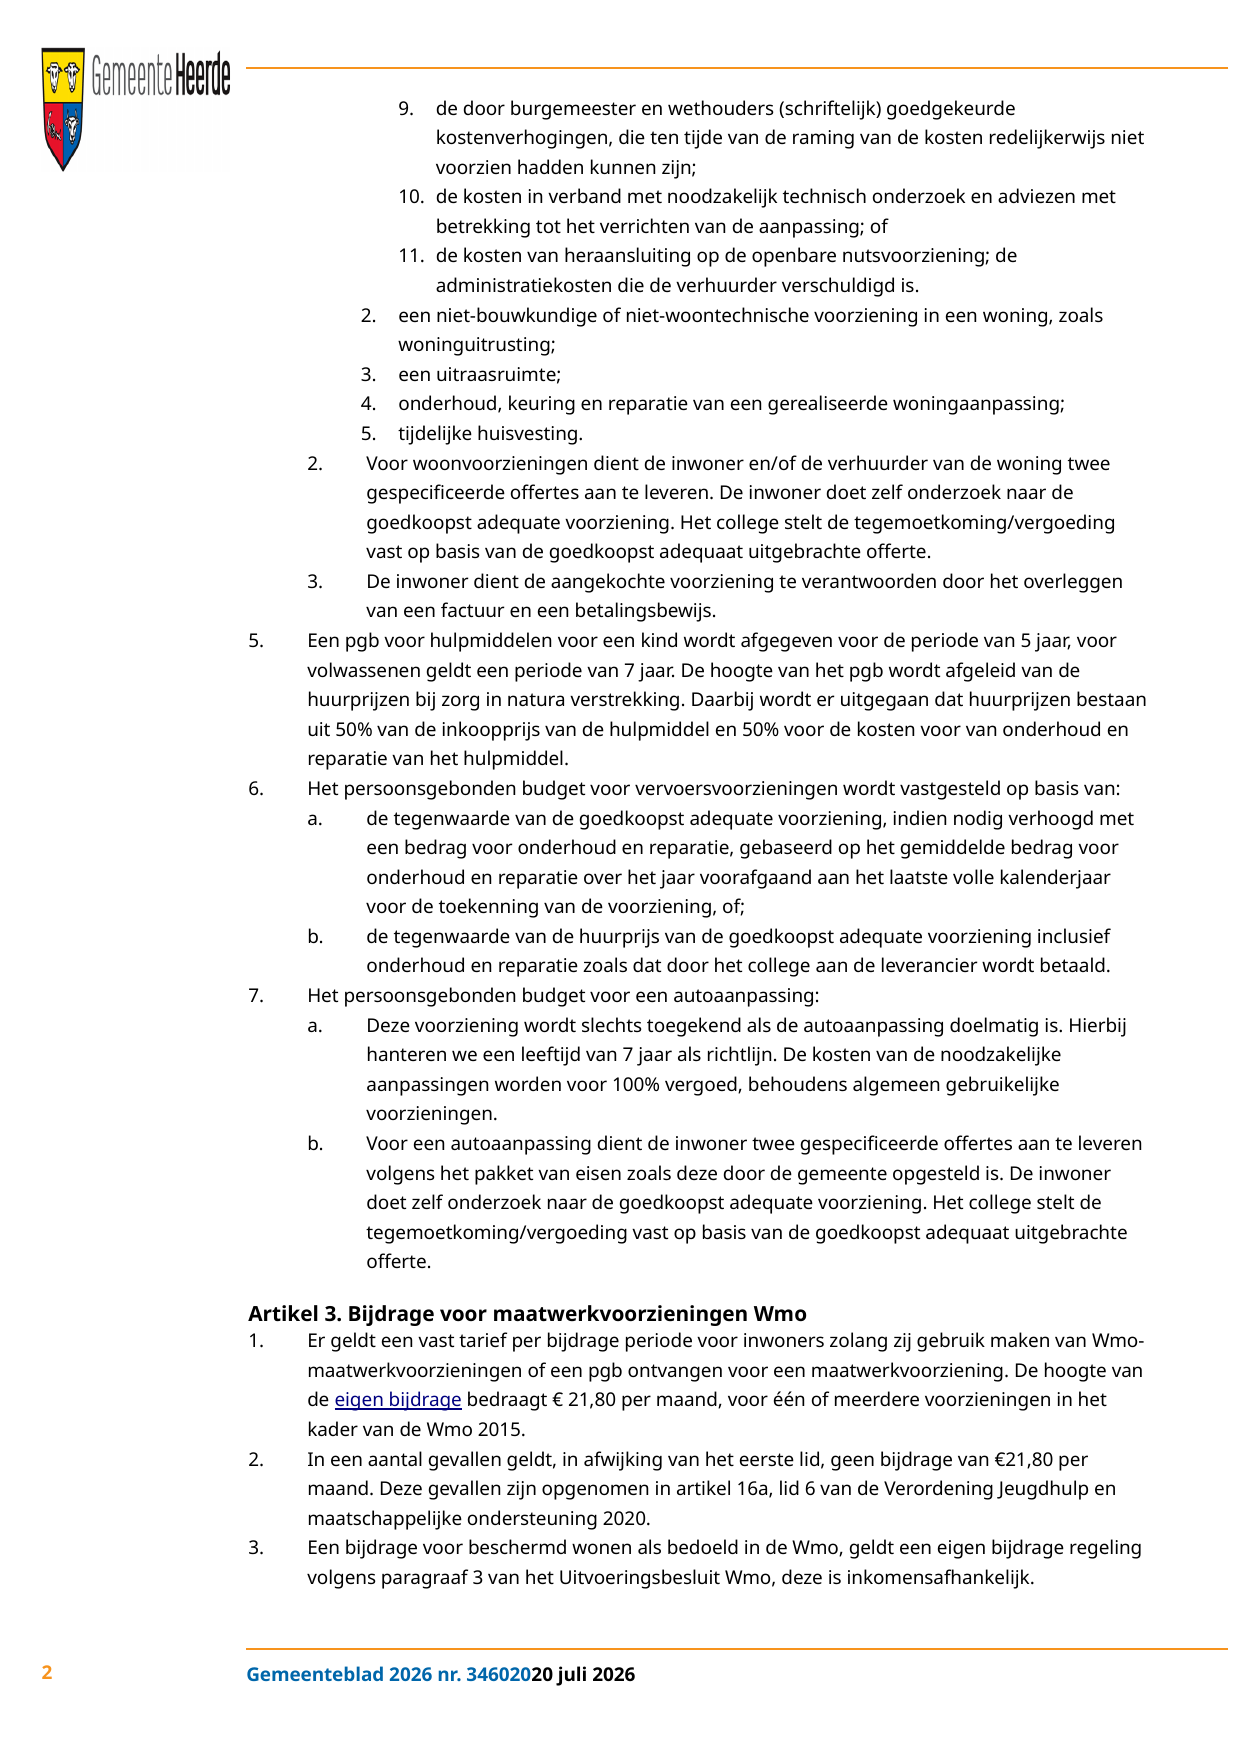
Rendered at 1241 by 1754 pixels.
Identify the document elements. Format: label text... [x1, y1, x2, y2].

list tijdelijke huisvesting. [361, 420, 1152, 446]
list Een pgb voor hulpmiddelen voor een kind wordt afgegeven voor de periode van 5 jaar, voor volwassenen geldt een periode van 7 jaar. De hoogte van het pgb wordt afgeleid van de huurprijzen bij zorg in natura verstrekking. Daarbij wordt er uitgegaan dat huurprijzen bestaan uit 50% van de inkoopprijs van de hulpmiddel en 50% voor de kosten voor van onderhoud en reparatie van het hulpmiddel. [248, 627, 1152, 771]
list Een bijdrage voor beschermd wonen als bedoeld in de Wmo, geldt een eigen bijdrage regeling volgens paragraaf 3 van het Uitvoeringsbesluit Wmo, deze is inkomensafhankelijk. [248, 1534, 1152, 1590]
list de tegenwaarde van de huurprijs van de goedkoopst adequate voorziening inclusief onderhoud en reparatie zoals dat door het college aan de leverancier wordt betaald. [307, 923, 1152, 978]
list Het persoonsgebonden budget voor een autoaanpassing: [248, 982, 1152, 1008]
list In een aantal gevallen geldt, in afwijking van het eerste lid, geen bijdrage van €21,80 per maand. Deze gevallen zijn opgenomen in artikel 16a, lid 6 van de Verordening Jeugdhulp en maatschappelijke ondersteuning 2020. [248, 1446, 1152, 1531]
list Het persoonsgebonden budget voor vervoersvoorzieningen wordt vastgesteld op basis van: [248, 775, 1152, 801]
list de kosten van heraansluiting op de openbare nutsvoorziening; de administratiekosten die de verhuurder verschuldigd is. [398, 243, 1152, 298]
list de kosten in verband met noodzakelijk technisch onderzoek en adviezen met betrekking tot het verrichten van de aanpassing; of [398, 183, 1152, 239]
picture [41, 47, 231, 172]
list de door burgemeester en wethouders (schriftelijk) goedgekeurde kostenverhogingen, die ten tijde van de raming van de kosten redelijkerwijs niet voorzien hadden kunnen zijn; [398, 95, 1152, 180]
text Artikel 3. Bijdrage voor maatwerkvoorzieningen Wmo [248, 1299, 1152, 1327]
list een uitraasruimte; [361, 361, 1152, 387]
list Er geldt een vast tarief per bijdrage periode voor inwoners zolang zij gebruik maken van Wmo-maatwerkvoorzieningen of een pgb ontvangen voor een maatwerkvoorziening. De hoogte van de eigen bijdrage bedraagt € 21,80 per maand, voor één of meerdere voorzieningen in het kader van de Wmo 2015. [248, 1327, 1152, 1442]
list Voor een autoaanpassing dient de inwoner twee gespecificeerde offertes aan te leveren volgens het pakket van eisen zoals deze door de gemeente opgesteld is. De inwoner doet zelf onderzoek naar de goedkoopst adequate voorziening. Het college stelt de tegemoetkoming/vergoeding vast op basis van de goedkoopst adequaat uitgebrachte offerte. [307, 1130, 1152, 1274]
list de tegenwaarde van de goedkoopst adequate voorziening, indien nodig verhoogd met een bedrag voor onderhoud en reparatie, gebaseerd op het gemiddelde bedrag voor onderhoud en reparatie over het jaar voorafgaand aan het laatste volle kalenderjaar voor de toekenning van de voorziening, of; [307, 805, 1152, 919]
list een niet-bouwkundige of niet-woontechnische voorziening in een woning, zoals woninguitrusting; [361, 302, 1152, 357]
list De inwoner dient de aangekochte voorziening te verantwoorden door het overleggen van een factuur en een betalingsbewijs. [307, 568, 1152, 623]
list Voor woonvoorzieningen dient de inwoner en/of de verhuurder van de woning twee gespecificeerde offertes aan te leveren. De inwoner doet zelf onderzoek naar de goedkoopst adequate voorziening. Het college stelt de tegemoetkoming/vergoeding vast op basis van de goedkoopst adequaat uitgebrachte offerte. [307, 450, 1152, 564]
list onderhoud, keuring en reparatie van een gerealiseerde woningaanpassing; [361, 391, 1152, 416]
list Deze voorziening wordt slechts toegekend als de autoaanpassing doelmatig is. Hierbij hanteren we een leeftijd van 7 jaar als richtlijn. De kosten van de noodzakelijke aanpassingen worden voor 100% vergoed, behoudens algemeen gebruikelijke voorzieningen. [307, 1012, 1152, 1126]
